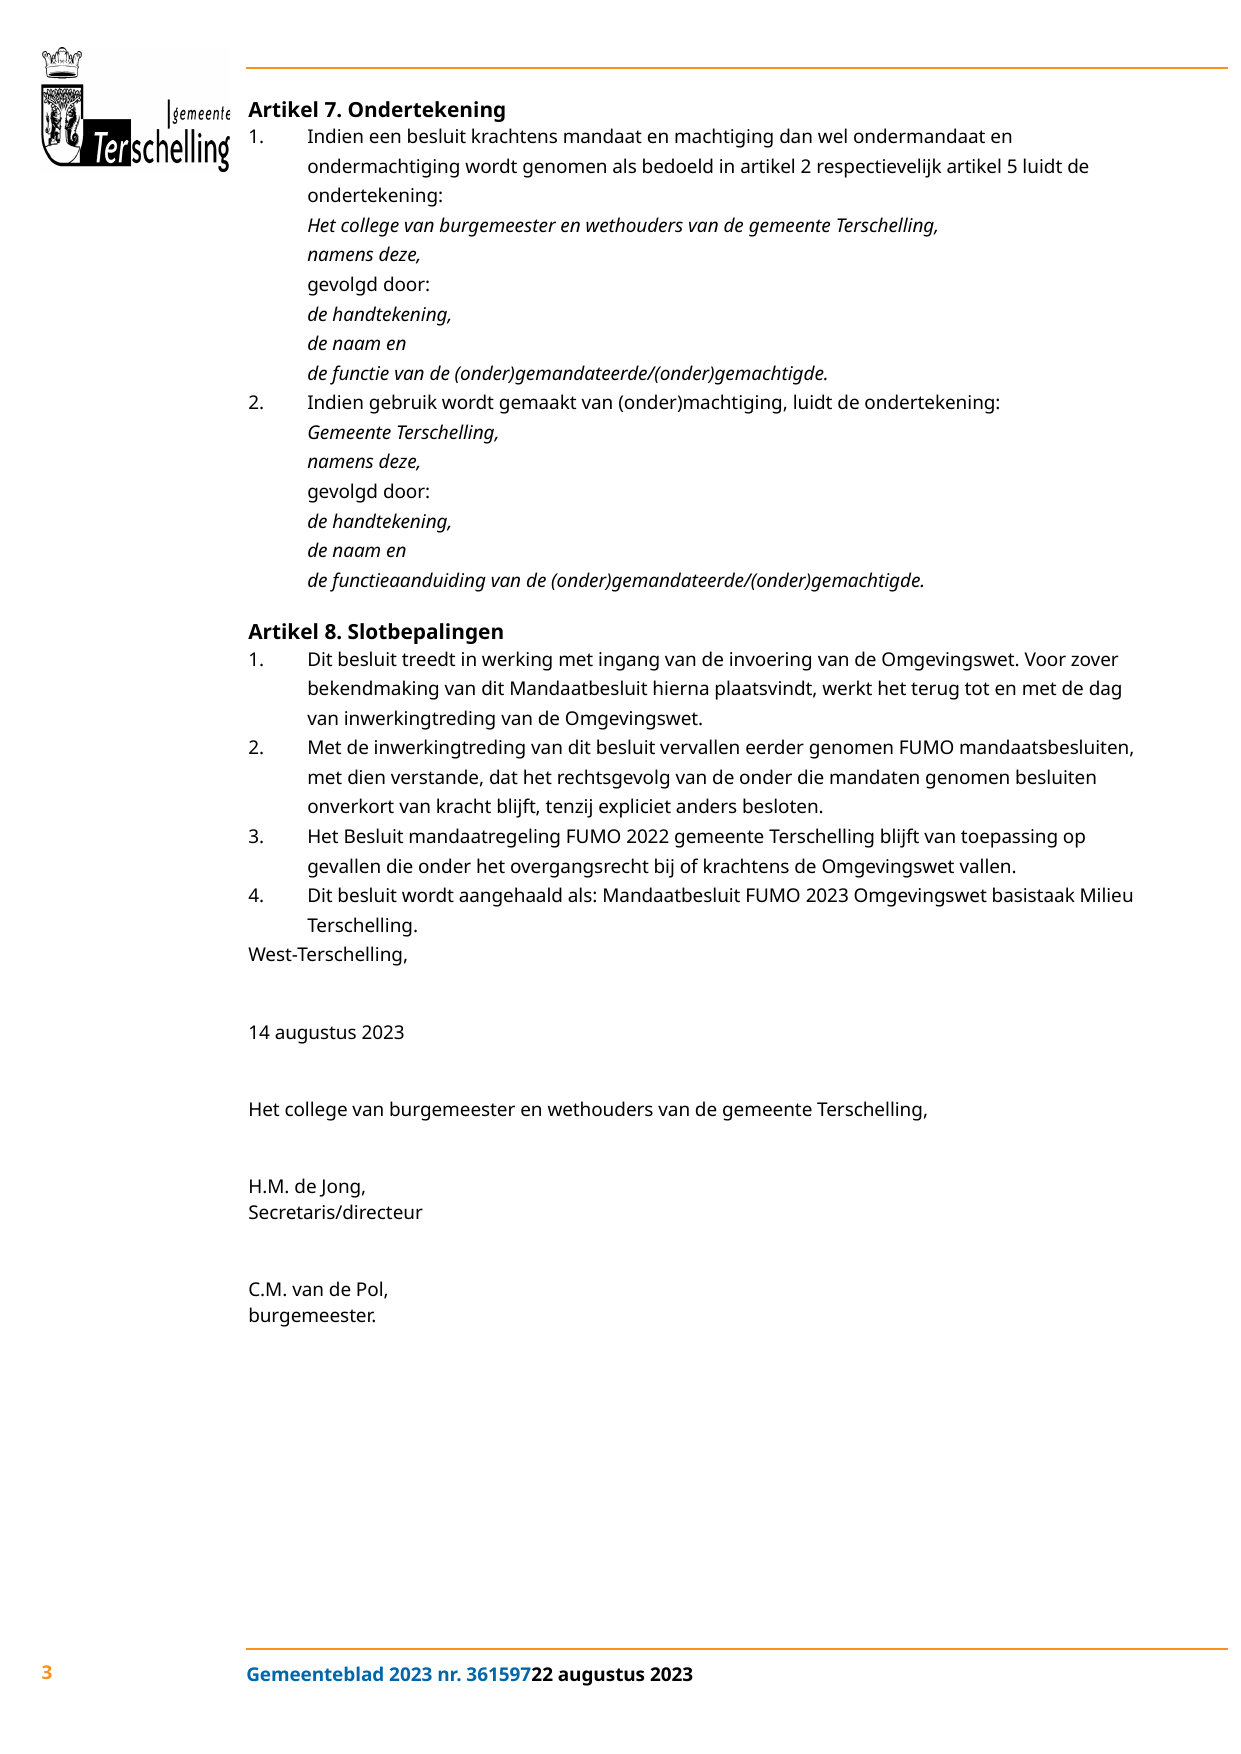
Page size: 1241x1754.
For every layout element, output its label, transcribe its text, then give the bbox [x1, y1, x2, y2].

list de naam en [248, 330, 1152, 356]
text H.M. de Jong, [248, 1173, 1152, 1199]
list de handtekening, [248, 508, 1152, 533]
text 14 augustus 2023 [248, 1019, 1152, 1044]
list de functie van de (onder)gemandateerde/(onder)gemachtigde. [248, 360, 1152, 386]
list Indien een besluit krachtens mandaat en machtiging dan wel ondermandaat en ondermachtiging wordt genomen als bedoeld in artikel 2 respectievelijk artikel 5 luidt de ondertekening: [248, 123, 1152, 208]
list Indien gebruik wordt gemaakt van (onder)machtiging, luidt de ondertekening: [248, 389, 1152, 415]
list Met de inwerkingtreding van dit besluit vervallen eerder genomen FUMO mandaatsbesluiten, met dien verstande, dat het rechtsgevolg van de onder die mandaten genomen besluiten onverkort van kracht blijft, tenzij expliciet anders besloten. [248, 734, 1152, 819]
list Gemeente Terschelling, [248, 419, 1152, 445]
picture [41, 47, 231, 172]
list Dit besluit wordt aangehaald als: Mandaatbesluit FUMO 2023 Omgevingswet basistaak Milieu Terschelling. [248, 882, 1152, 938]
list de handtekening, [248, 301, 1152, 326]
text burgemeester. [248, 1302, 1152, 1328]
text West-Terschelling, [248, 942, 1152, 967]
text Artikel 7. Ondertekening [248, 95, 1152, 123]
text Het college van burgemeester en wethouders van de gemeente Terschelling, [248, 1096, 1152, 1122]
list namens deze, [248, 449, 1152, 474]
list namens deze, [248, 242, 1152, 267]
list Dit besluit treedt in werking met ingang van de invoering van de Omgevingswet. Voor zover bekendmaking van dit Mandaatbesluit hierna plaatsvindt, werkt het terug tot en met de dag van inwerkingtreding van de Omgevingswet. [248, 646, 1152, 731]
list Het Besluit mandaatregeling FUMO 2022 gemeente Terschelling blijft van toepassing op gevallen die onder het overgangsrecht bij of krachtens de Omgevingswet vallen. [248, 823, 1152, 879]
text Artikel 8. Slotbepalingen [248, 617, 1152, 646]
list Het college van burgemeester en wethouders van de gemeente Terschelling, [248, 212, 1152, 238]
list de functieaanduiding van de (onder)gemandateerde/(onder)gemachtigde. [248, 567, 1152, 593]
list gevolgd door: [248, 271, 1152, 297]
text Secretaris/directeur [248, 1199, 1152, 1225]
list gevolgd door: [248, 478, 1152, 504]
list de naam en [248, 537, 1152, 563]
text C.M. van de Pol, [248, 1276, 1152, 1302]
